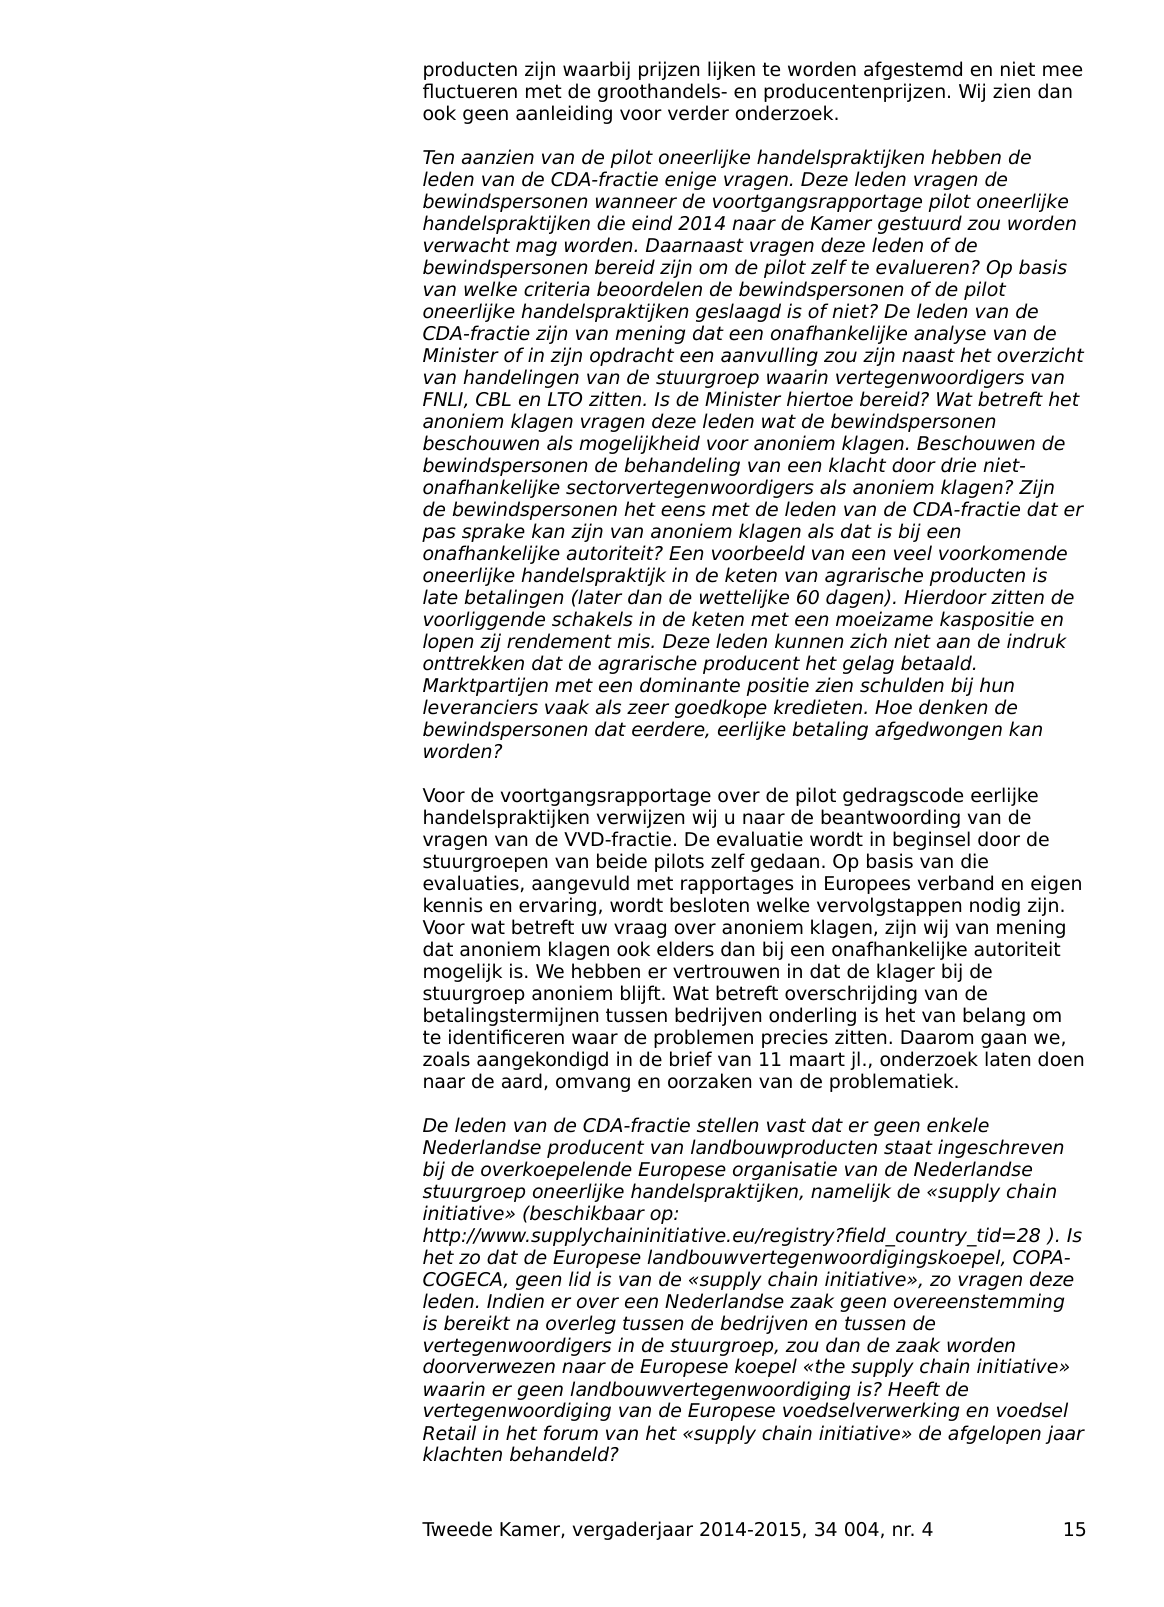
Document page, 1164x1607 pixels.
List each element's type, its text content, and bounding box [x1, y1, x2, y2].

text producten zijn waarbij prijzen lijken te worden afgestemd en niet mee fluctueren met de groothandels- en producentenprijzen. Wij zien dan ook geen aanleiding voor verder onderzoek. [422, 59, 1087, 125]
text De leden van de CDA-fractie stellen vast dat er geen enkele Nederlandse producent van landbouwproducten staat ingeschreven bij de overkoepelende Europese organisatie van de Nederlandse stuurgroep oneerlijke handelspraktijken, namelijk de «supply chain initiative» (beschikbaar op: http://www.supplychaininitiative.eu/registry?field_country_tid=28 ). Is het zo dat de Europese landbouwvertegenwoordigingskoepel, COPA-COGECA, geen lid is van de «supply chain initiative», zo vragen deze leden. Indien er over een Nederlandse zaak geen overeenstemming is bereikt na overleg tussen de bedrijven en tussen de vertegenwoordigers in de stuurgroep, zou dan de zaak worden doorverwezen naar de Europese koepel «the supply chain initiative» waarin er geen landbouwvertegenwoordiging is? Heeft de vertegenwoordiging van de Europese voedselverwerking en voedsel Retail in het forum van het «supply chain initiative» de afgelopen jaar klachten behandeld? [422, 1115, 1087, 1466]
text Voor de voortgangsrapportage over de pilot gedragscode eerlijke handelspraktijken verwijzen wij u naar de beantwoording van de vragen van de VVD-fractie. De evaluatie wordt in beginsel door de stuurgroepen van beide pilots zelf gedaan. Op basis van die evaluaties, aangevuld met rapportages in Europees verband en eigen kennis en ervaring, wordt besloten welke vervolgstappen nodig zijn. Voor wat betreft uw vraag over anoniem klagen, zijn wij van mening dat anoniem klagen ook elders dan bij een onafhankelijke autoriteit mogelijk is. We hebben er vertrouwen in dat de klager bij de stuurgroep anoniem blijft. Wat betreft overschrijding van de betalingstermijnen tussen bedrijven onderling is het van belang om te identificeren waar de problemen precies zitten. Daarom gaan we, zoals aangekondigd in de brief van 11 maart jl., onderzoek laten doen naar de aard, omvang en oorzaken van de problematiek. [422, 785, 1087, 1092]
text Ten aanzien van de pilot oneerlijke handelspraktijken hebben de leden van de CDA-fractie enige vragen. Deze leden vragen de bewindspersonen wanneer de voortgangsrapportage pilot oneerlijke handelspraktijken die eind 2014 naar de Kamer gestuurd zou worden verwacht mag worden. Daarnaast vragen deze leden of de bewindspersonen bereid zijn om de pilot zelf te evalueren? Op basis van welke criteria beoordelen de bewindspersonen of de pilot oneerlijke handelspraktijken geslaagd is of niet? De leden van de CDA-fractie zijn van mening dat een onafhankelijke analyse van de Minister of in zijn opdracht een aanvulling zou zijn naast het overzicht van handelingen van de stuurgroep waarin vertegenwoordigers van FNLI, CBL en LTO zitten. Is de Minister hiertoe bereid? Wat betreft het anoniem klagen vragen deze leden wat de bewindspersonen beschouwen als mogelijkheid voor anoniem klagen. Beschouwen de bewindspersonen de behandeling van een klacht door drie niet-onafhankelijke sectorvertegenwoordigers als anoniem klagen? Zijn de bewindspersonen het eens met de leden van de CDA-fractie dat er pas sprake kan zijn van anoniem klagen als dat is bij een onafhankelijke autoriteit? Een voorbeeld van een veel voorkomende oneerlijke handelspraktijk in de keten van agrarische producten is late betalingen (later dan de wettelijke 60 dagen). Hierdoor zitten de voorliggende schakels in de keten met een moeizame kaspositie en lopen zij rendement mis. Deze leden kunnen zich niet aan de indruk onttrekken dat de agrarische producent het gelag betaald. Marktpartijen met een dominante positie zien schulden bij hun leveranciers vaak als zeer goedkope kredieten. Hoe denken de bewindspersonen dat eerdere, eerlijke betaling afgedwongen kan worden? [422, 147, 1087, 763]
